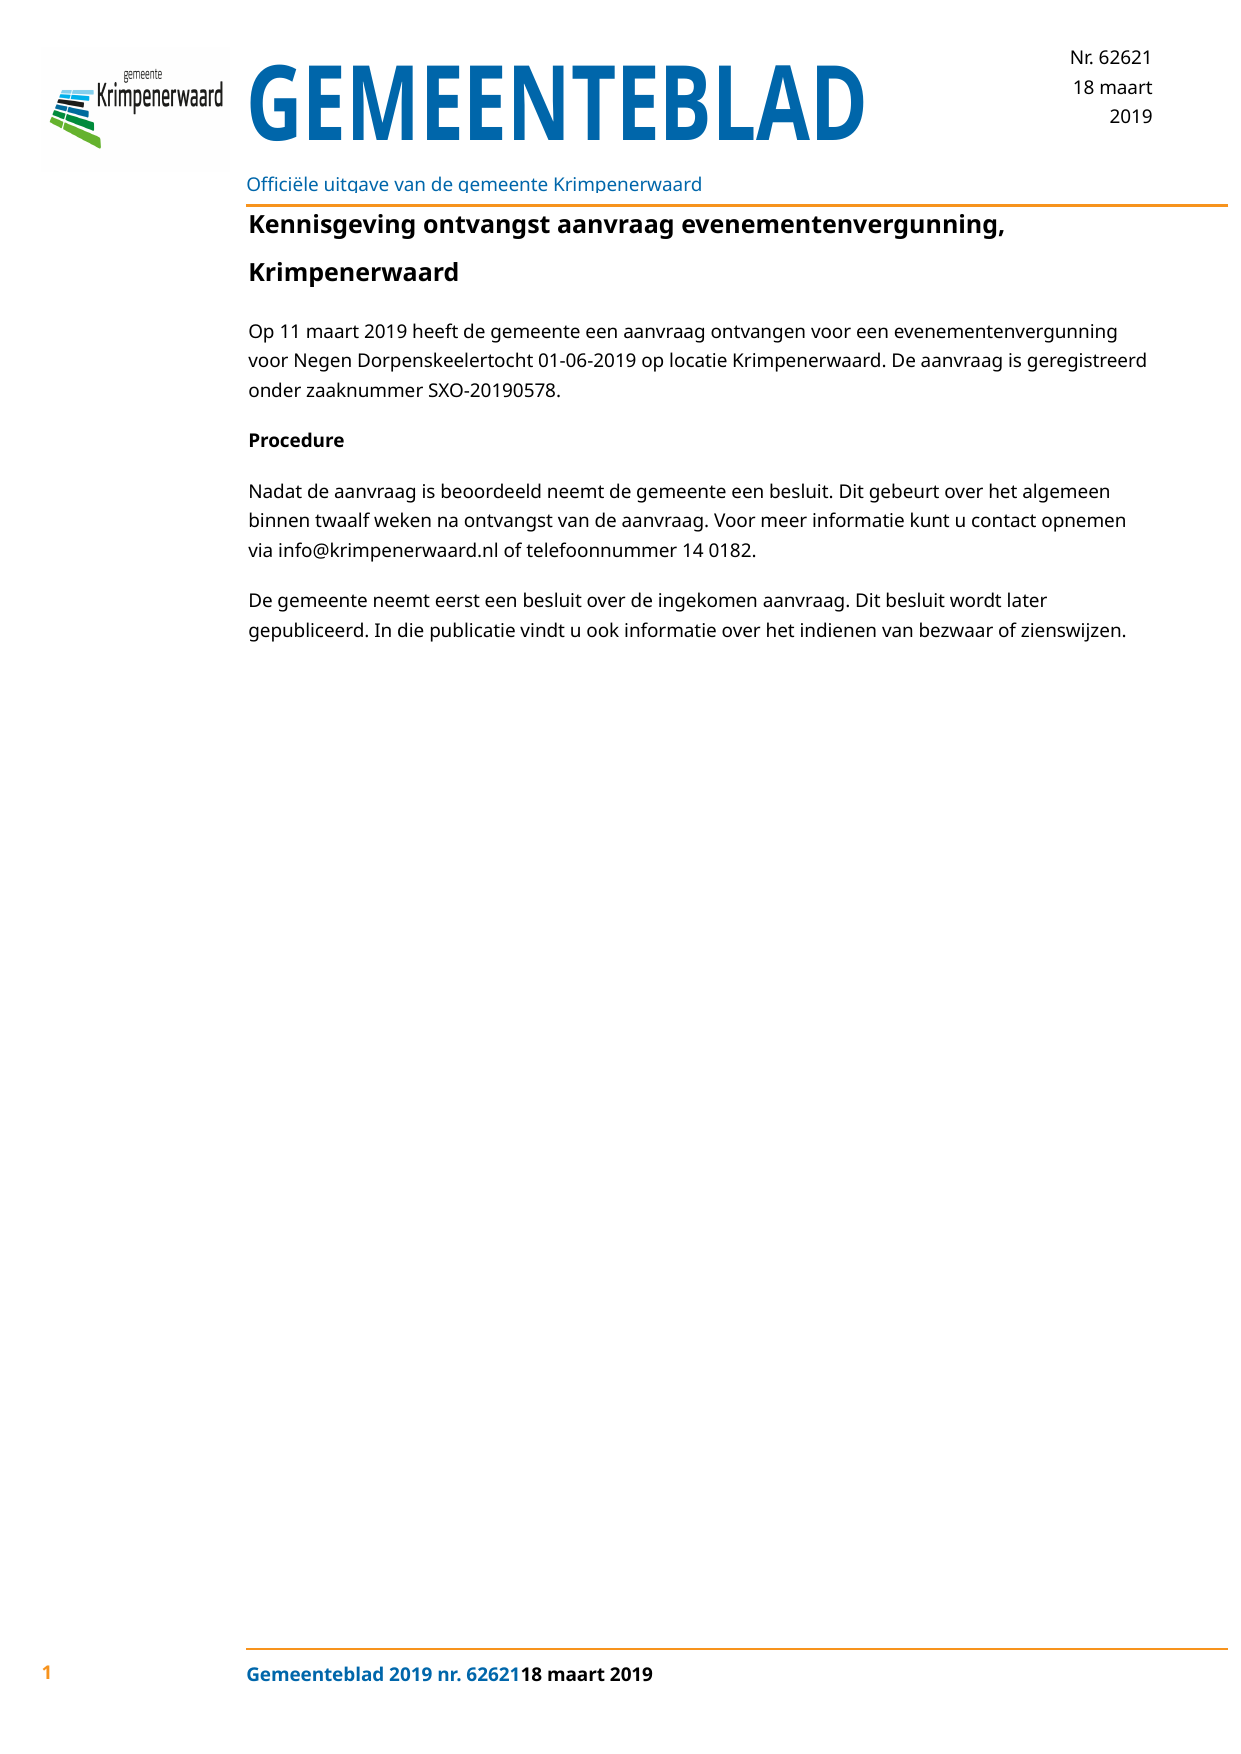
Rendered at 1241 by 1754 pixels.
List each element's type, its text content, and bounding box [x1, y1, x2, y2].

text Kennisgeving ontvangst aanvraag evenementenvergunning, Krimpenerwaard [248, 207, 1152, 288]
text Procedure [248, 427, 1152, 453]
text De gemeente neemt eerst een besluit over de ingekomen aanvraag. Dit besluit wordt later gepubliceerd. In die publicatie vindt u ook informatie over het indienen van bezwaar of zienswijzen. [248, 587, 1152, 643]
text Nadat de aanvraag is beoordeeld neemt de gemeente een besluit. Dit gebeurt over het algemeen binnen twaalf weken na ontvangst van de aanvraag. Voor meer informatie kunt u contact opnemen via info@krimpenerwaard.nl of telefoonnummer 14 0182. [248, 478, 1152, 563]
text Op 11 maart 2019 heeft de gemeente een aanvraag ontvangen voor een evenementenvergunning voor Negen Dorpenskeelertocht 01-06-2019 op locatie Krimpenerwaard. De aanvraag is geregistreerd onder zaaknummer SXO-20190578. [248, 318, 1152, 403]
picture [41, 47, 231, 172]
